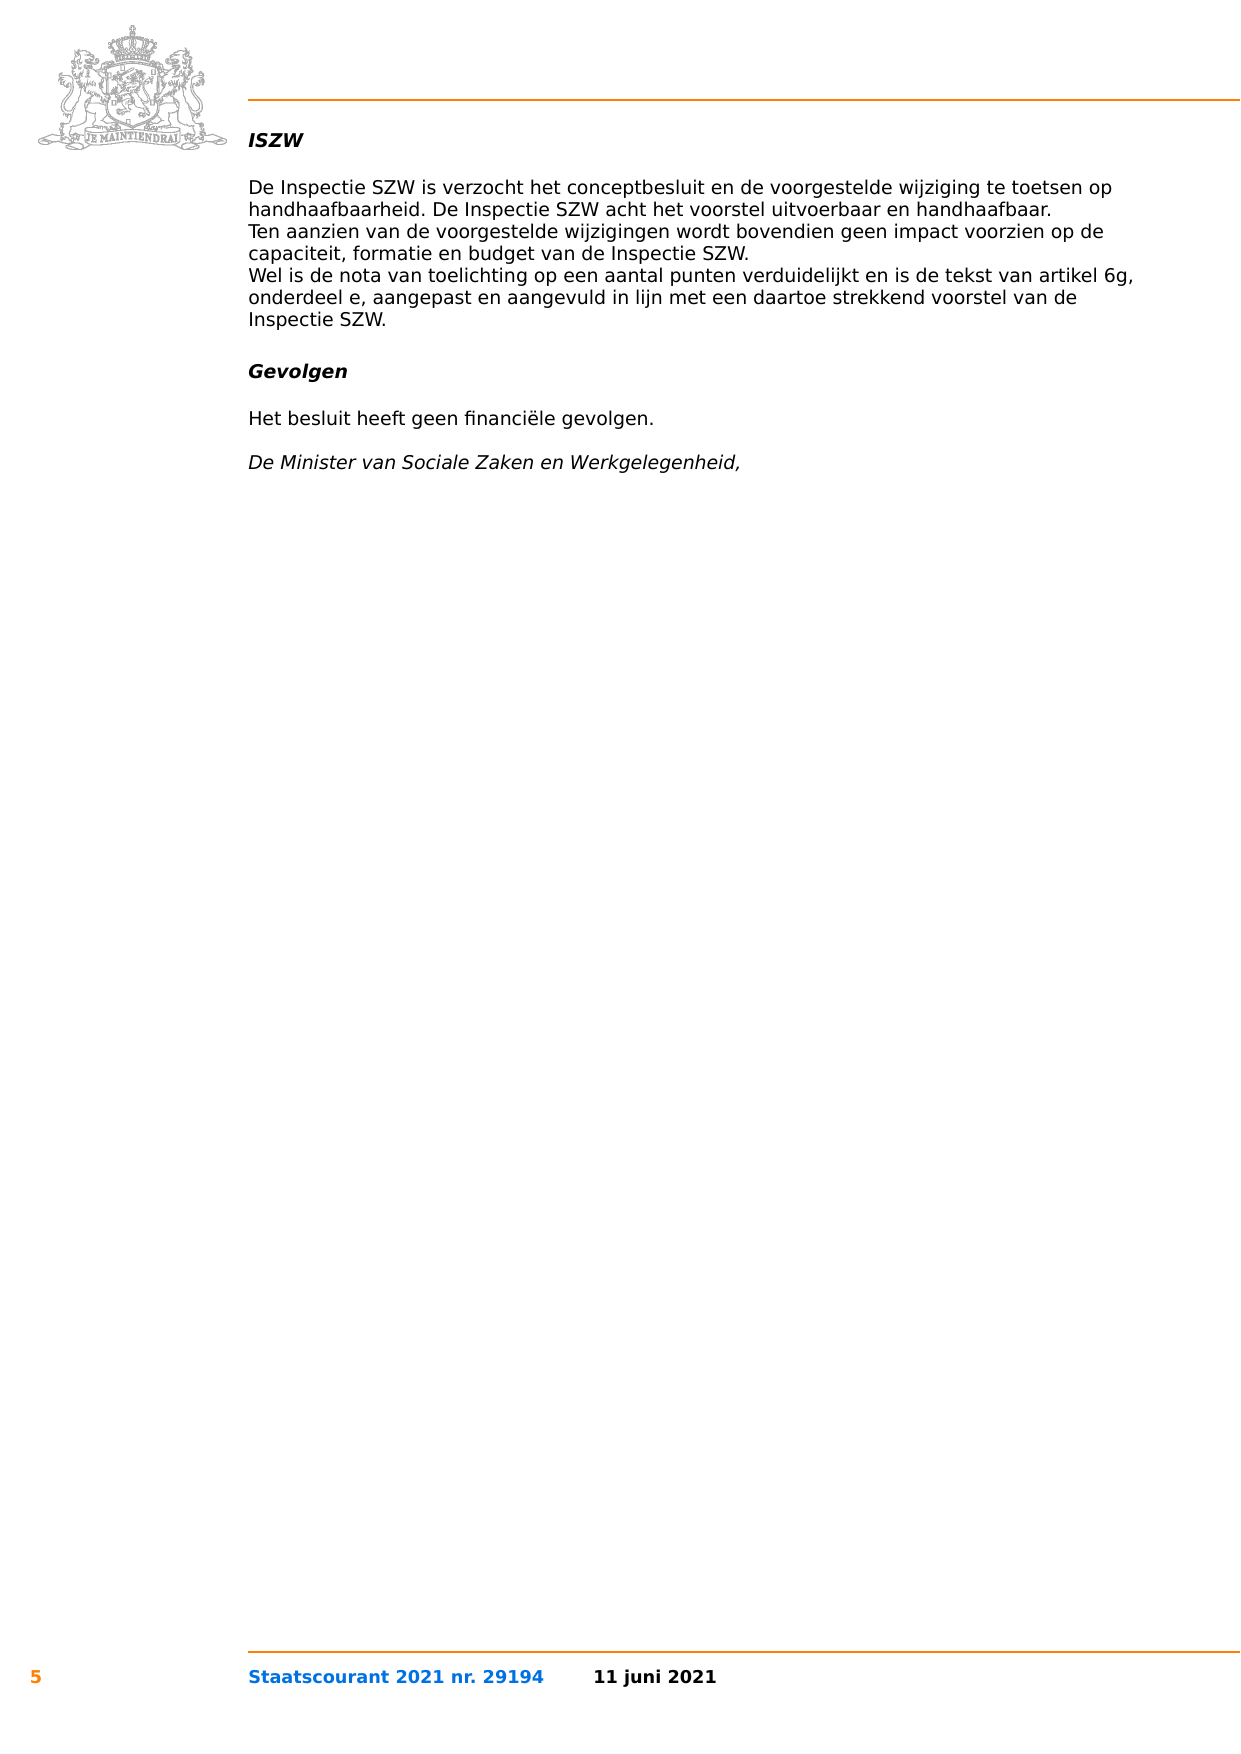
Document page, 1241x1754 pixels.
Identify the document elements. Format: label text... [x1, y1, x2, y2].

text Ten aanzien van de voorgestelde wijzigingen wordt bovendien geen impact voorzien op de capaciteit, formatie en budget van de Inspectie SZW. [248, 221, 1163, 265]
text De Inspectie SZW is verzocht het conceptbesluit en de voorgestelde wijziging te toetsen op handhaafbaarheid. De Inspectie SZW acht het voorstel uitvoerbaar en handhaafbaar. [248, 177, 1163, 221]
text Wel is de nota van toelichting op een aantal punten verduidelijkt en is de tekst van artikel 6g, onderdeel e, aangepast en aangevuld in lijn met een daartoe strekkend voorstel van de Inspectie SZW. [248, 265, 1163, 331]
subtitle Gevolgen [248, 361, 1163, 383]
picture [38, 25, 227, 150]
subtitle ISZW [248, 130, 1163, 152]
text De Minister van Sociale Zaken en Werkgelegenheid, [248, 452, 1163, 473]
text Het besluit heeft geen financiële gevolgen. [248, 408, 1163, 430]
